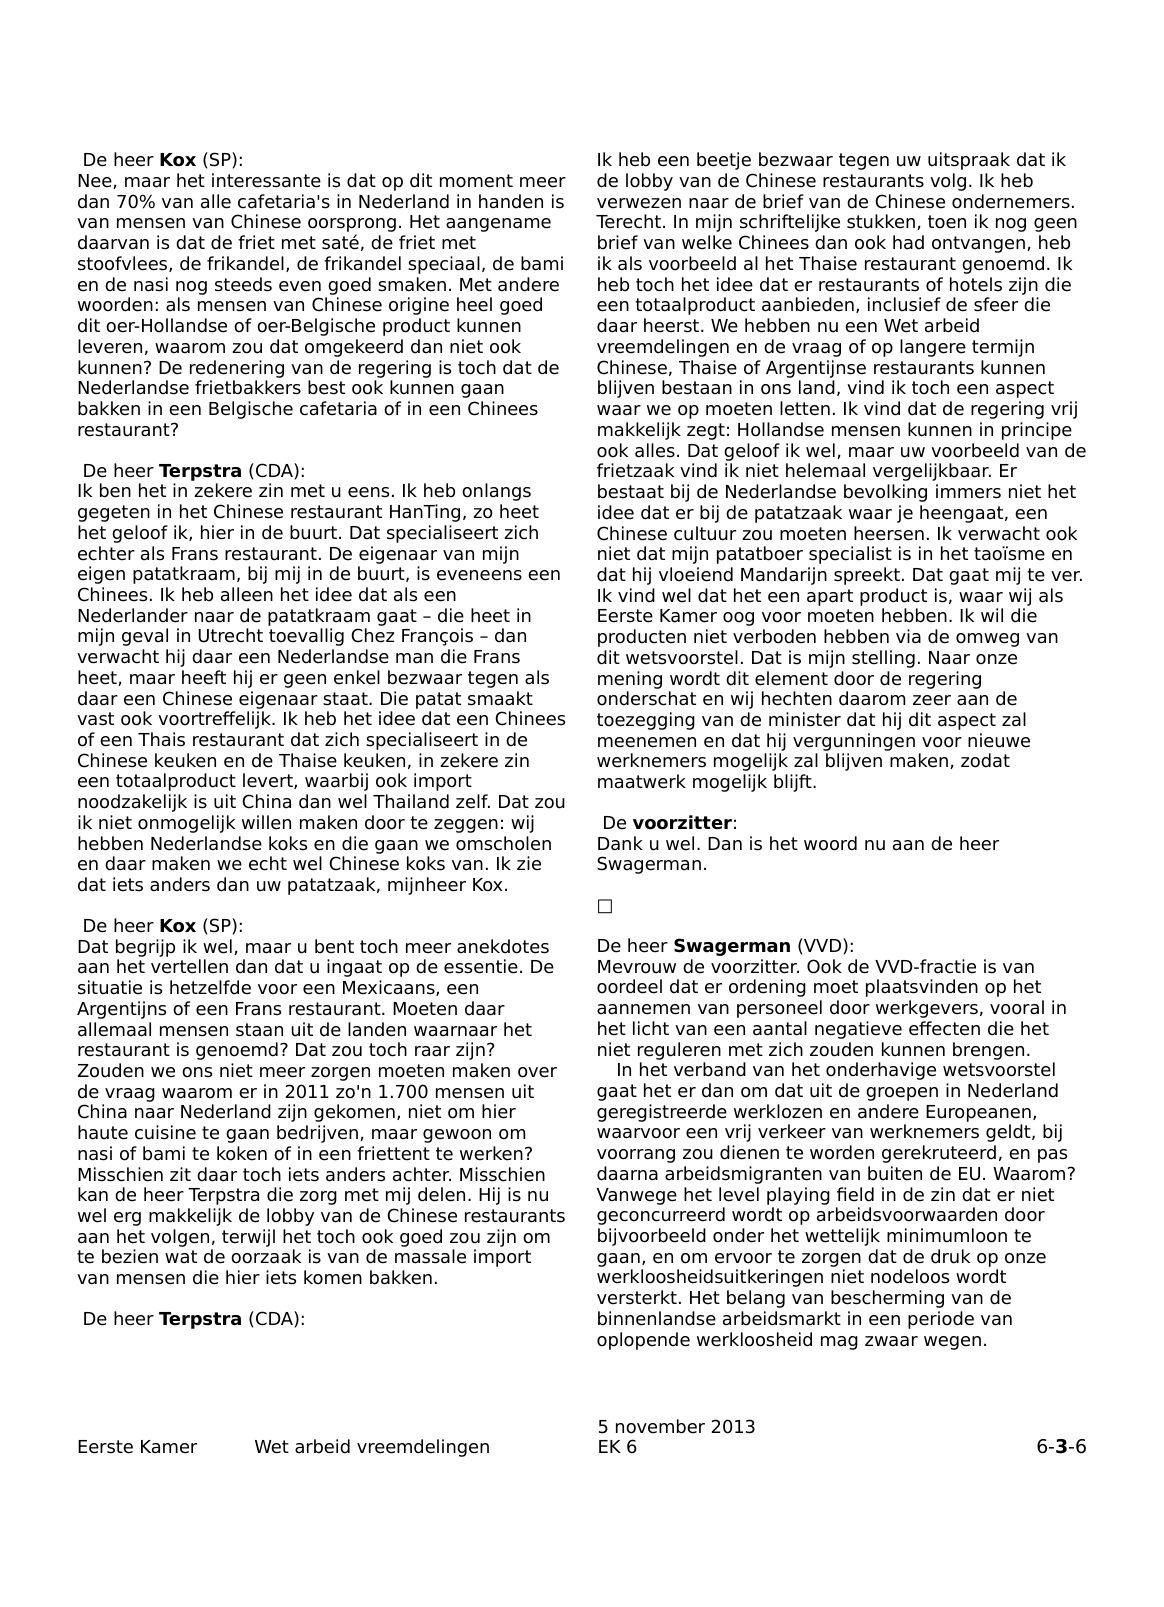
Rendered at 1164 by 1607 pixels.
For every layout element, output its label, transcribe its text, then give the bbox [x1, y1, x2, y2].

text De heer Terpstra (CDA): [77, 460, 567, 481]
text De heer Terpstra (CDA): [77, 1309, 567, 1329]
text Mevrouw de voorzitter. Ook de VVD-fractie is van oordeel dat er ordening moet plaatsvinden op het aannemen van personeel door werkgevers, vooral in het licht van een aantal negatieve effecten die het niet reguleren met zich zouden kunnen brengen. [596, 956, 1087, 1060]
text De voorzitter: [596, 813, 1087, 833]
text In het verband van het onderhavige wetsvoorstel gaat het er dan om dat uit de groepen in Nederland geregistreerde werklozen en andere Europeanen, waarvoor een vrij verkeer van werknemers geldt, bij voorrang zou dienen te worden gerekruteerd, en pas daarna arbeidsmigranten van buiten de EU. Waarom? Vanwege het level playing field in de zin dat er niet geconcurreerd wordt op arbeidsvoorwaarden door bijvoorbeeld onder het wettelijk minimumloon te gaan, en om ervoor te zorgen dat de druk op onze werkloosheidsuitkeringen niet nodeloos wordt versterkt. Het belang van bescherming van de binnenlandse arbeidsmarkt in een periode van oplopende werkloosheid mag zwaar wegen. [596, 1060, 1087, 1350]
text De heer Kox (SP): [77, 916, 567, 936]
text De heer Swagerman (VVD): [596, 936, 1087, 956]
text □ [596, 895, 1087, 916]
text De heer Kox (SP): [77, 150, 567, 171]
text Dat begrijp ik wel, maar u bent toch meer anekdotes aan het vertellen dan dat u ingaat op de essentie. De situatie is hetzelfde voor een Mexicaans, een Argentijns of een Frans restaurant. Moeten daar allemaal mensen staan uit de landen waarnaar het restaurant is genoemd? Dat zou toch raar zijn? Zouden we ons niet meer zorgen moeten maken over de vraag waarom er in 2011 zo'n 1.700 mensen uit China naar Nederland zijn gekomen, niet om hier haute cuisine te gaan bedrijven, maar gewoon om nasi of bami te koken of in een friettent te werken? Misschien zit daar toch iets anders achter. Misschien kan de heer Terpstra die zorg met mij delen. Hij is nu wel erg makkelijk de lobby van de Chinese restaurants aan het volgen, terwijl het toch ook goed zou zijn om te bezien wat de oorzaak is van de massale import van mensen die hier iets komen bakken. [77, 936, 567, 1289]
text Nee, maar het interessante is dat op dit moment meer dan 70% van alle cafetaria's in Nederland in handen is van mensen van Chinese oorsprong. Het aangename daarvan is dat de friet met saté, de friet met stoofvlees, de frikandel, de frikandel speciaal, de bami en de nasi nog steeds even goed smaken. Met andere woorden: als mensen van Chinese origine heel goed dit oer-Hollandse of oer-Belgische product kunnen leveren, waarom zou dat omgekeerd dan niet ook kunnen? De redenering van de regering is toch dat de Nederlandse frietbakkers best ook kunnen gaan bakken in een Belgische cafetaria of in een Chinees restaurant? [77, 171, 567, 440]
text Dank u wel. Dan is het woord nu aan de heer Swagerman. [596, 833, 1087, 875]
text Ik ben het in zekere zin met u eens. Ik heb onlangs gegeten in het Chinese restaurant HanTing, zo heet het geloof ik, hier in de buurt. Dat specialiseert zich echter als Frans restaurant. De eigenaar van mijn eigen patatkraam, bij mij in de buurt, is eveneens een Chinees. Ik heb alleen het idee dat als een Nederlander naar de patatkraam gaat – die heet in mijn geval in Utrecht toevallig Chez François – dan verwacht hij daar een Nederlandse man die Frans heet, maar heeft hij er geen enkel bezwaar tegen als daar een Chinese eigenaar staat. Die patat smaakt vast ook voortreffelijk. Ik heb het idee dat een Chinees of een Thais restaurant dat zich specialiseert in de Chinese keuken en de Thaise keuken, in zekere zin een totaalproduct levert, waarbij ook import noodzakelijk is uit China dan wel Thailand zelf. Dat zou ik niet onmogelijk willen maken door te zeggen: wij hebben Nederlandse koks en die gaan we omscholen en daar maken we echt wel Chinese koks van. Ik zie dat iets anders dan uw patatzaak, mijnheer Kox. [77, 481, 567, 896]
text Ik heb een beetje bezwaar tegen uw uitspraak dat ik de lobby van de Chinese restaurants volg. Ik heb verwezen naar de brief van de Chinese ondernemers. Terecht. In mijn schriftelijke stukken, toen ik nog geen brief van welke Chinees dan ook had ontvangen, heb ik als voorbeeld al het Thaise restaurant genoemd. Ik heb toch het idee dat er restaurants of hotels zijn die een totaalproduct aanbieden, inclusief de sfeer die daar heerst. We hebben nu een Wet arbeid vreemdelingen en de vraag of op langere termijn Chinese, Thaise of Argentijnse restaurants kunnen blijven bestaan in ons land, vind ik toch een aspect waar we op moeten letten. Ik vind dat de regering vrij makkelijk zegt: Hollandse mensen kunnen in principe ook alles. Dat geloof ik wel, maar uw voorbeeld van de frietzaak vind ik niet helemaal vergelijkbaar. Er bestaat bij de Nederlandse bevolking immers niet het idee dat er bij de patatzaak waar je heengaat, een Chinese cultuur zou moeten heersen. Ik verwacht ook niet dat mijn patatboer specialist is in het taoïsme en dat hij vloeiend Mandarijn spreekt. Dat gaat mij te ver. Ik vind wel dat het een apart product is, waar wij als Eerste Kamer oog voor moeten hebben. Ik wil die producten niet verboden hebben via de omweg van dit wetsvoorstel. Dat is mijn stelling. Naar onze mening wordt dit element door de regering onderschat en wij hechten daarom zeer aan de toezegging van de minister dat hij dit aspect zal meenemen en dat hij vergunningen voor nieuwe werknemers mogelijk zal blijven maken, zodat maatwerk mogelijk blijft. [596, 150, 1087, 793]
